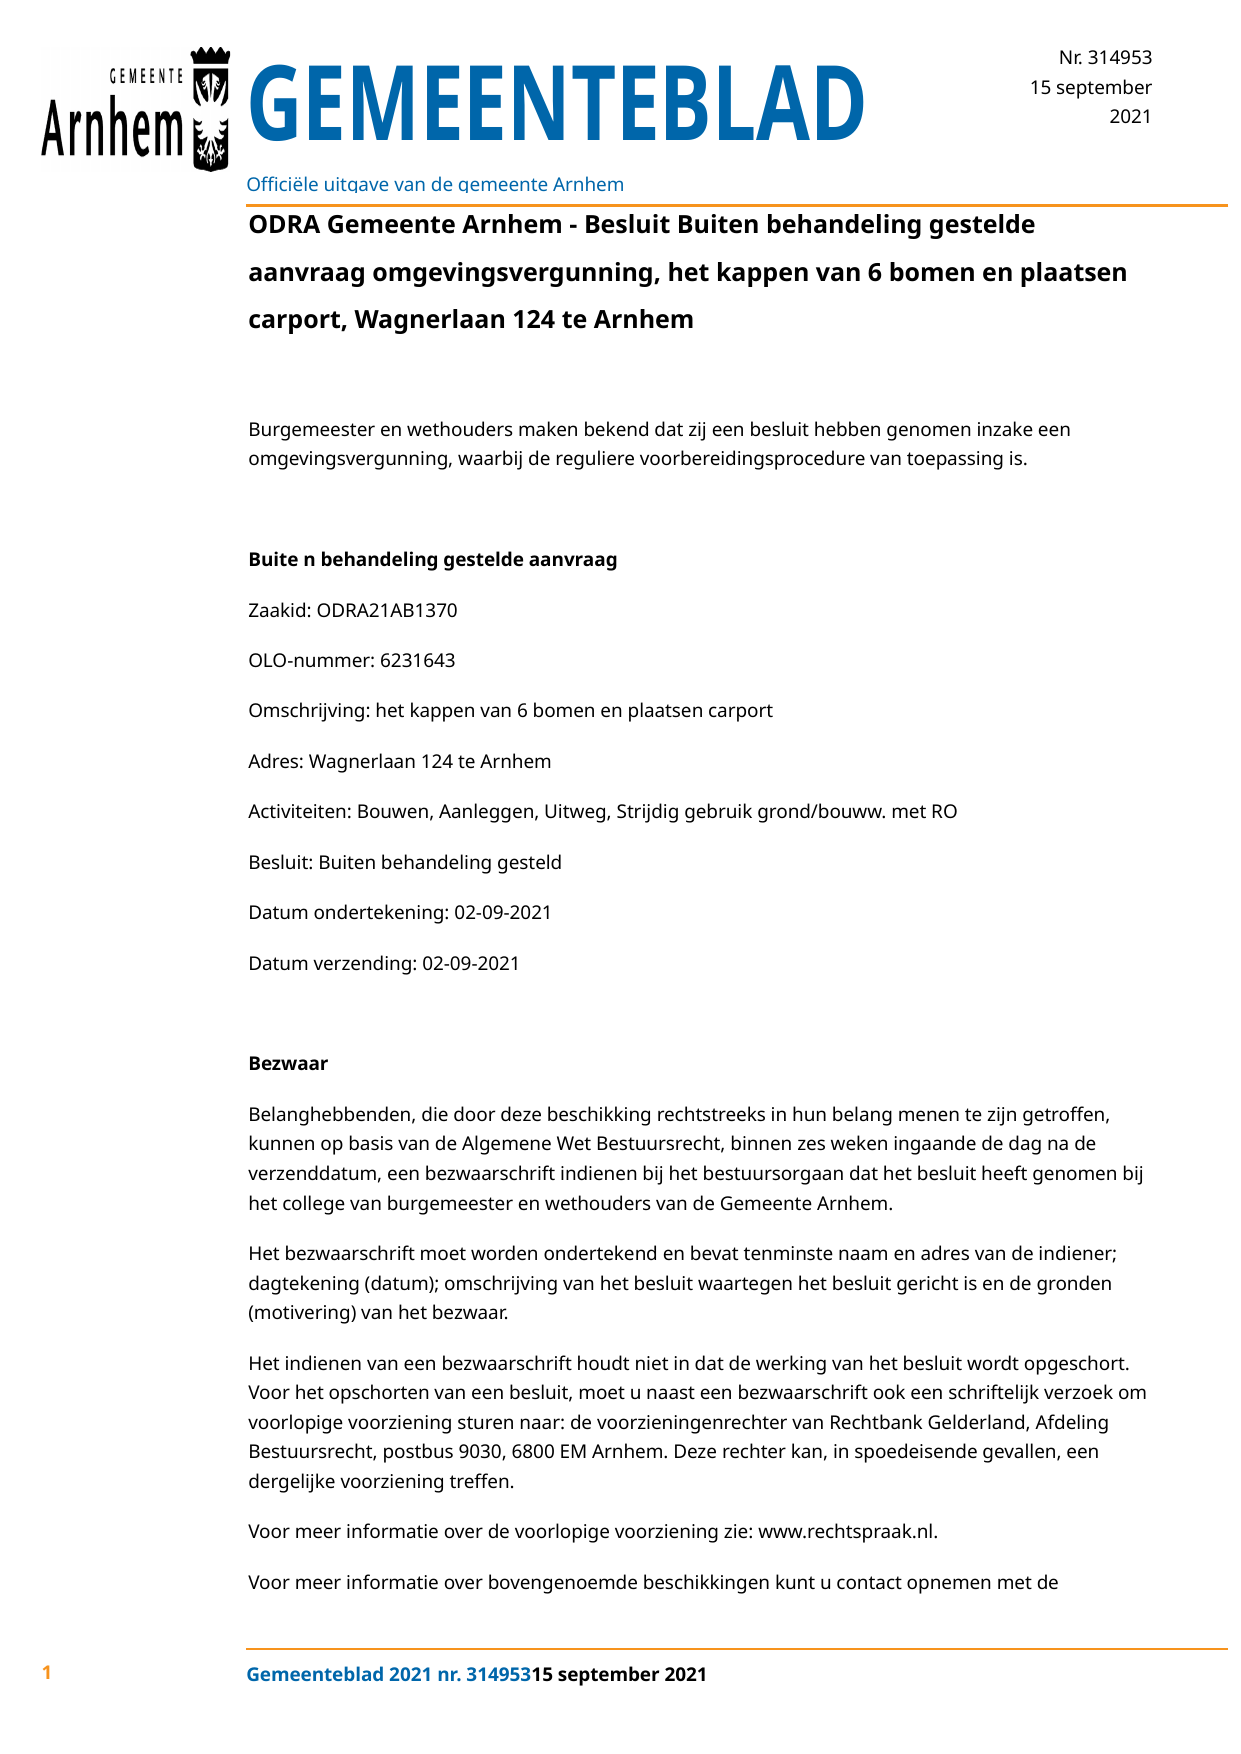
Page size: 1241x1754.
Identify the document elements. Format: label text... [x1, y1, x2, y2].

text Zaakid: ODRA21AB1370 [248, 597, 1152, 622]
text Adres: Wagnerlaan 124 te Arnhem [248, 748, 1152, 774]
text ODRA Gemeente Arnhem - Besluit Buiten behandeling gestelde aanvraag omgevingsvergunning, het kappen van 6 bomen en plaatsen carport, Wagnerlaan 124 te Arnhem [248, 207, 1152, 336]
text Datum verzending: 02-09-2021 [248, 950, 1152, 975]
text Burgemeester en wethouders maken bekend dat zij een besluit hebben genomen inzake een omgevingsvergunning, waarbij de reguliere voorbereidingsprocedure van toepassing is. [248, 416, 1152, 471]
text Het bezwaarschrift moet worden ondertekend en bevat tenminste naam en adres van de indiener; dagtekening (datum); omschrijving van het besluit waartegen het besluit gericht is en de gronden (motivering) van het bezwaar. [248, 1240, 1152, 1325]
text OLO-nummer: 6231643 [248, 647, 1152, 673]
text Omschrijving: het kappen van 6 bomen en plaatsen carport [248, 698, 1152, 723]
text Het indienen van een bezwaarschrift houdt niet in dat de werking van het besluit wordt opgeschort. Voor het opschorten van een besluit, moet u naast een bezwaarschrift ook een schriftelijk verzoek om voorlopige voorziening sturen naar: de voorzieningenrechter van Rechtbank Gelderland, Afdeling Bestuursrecht, postbus 9030, 6800 EM Arnhem. Deze rechter kan, in spoedeisende gevallen, een dergelijke voorziening treffen. [248, 1350, 1152, 1494]
text Voor meer informatie over de voorlopige voorziening zie: www.rechtspraak.nl. [248, 1518, 1152, 1544]
text Besluit: Buiten behandeling gesteld [248, 849, 1152, 874]
text Activiteiten: Bouwen, Aanleggen, Uitweg, Strijdig gebruik grond/bouww. met RO [248, 798, 1152, 824]
text Voor meer informatie over bovengenoemde beschikkingen kunt u contact opnemen met de [248, 1569, 1152, 1594]
text Belanghebbenden, die door deze beschikking rechtstreeks in hun belang menen te zijn getroffen, kunnen op basis van de Algemene Wet Bestuursrecht, binnen zes weken ingaande de dag na de verzenddatum, een bezwaarschrift indienen bij het bestuursorgaan dat het besluit heeft genomen bij het college van burgemeester en wethouders van de Gemeente Arnhem. [248, 1101, 1152, 1215]
picture [41, 47, 231, 172]
text Datum ondertekening: 02-09-2021 [248, 899, 1152, 925]
text Buite n behandeling gestelde aanvraag [248, 546, 1152, 572]
text Bezwaar [248, 1051, 1152, 1076]
